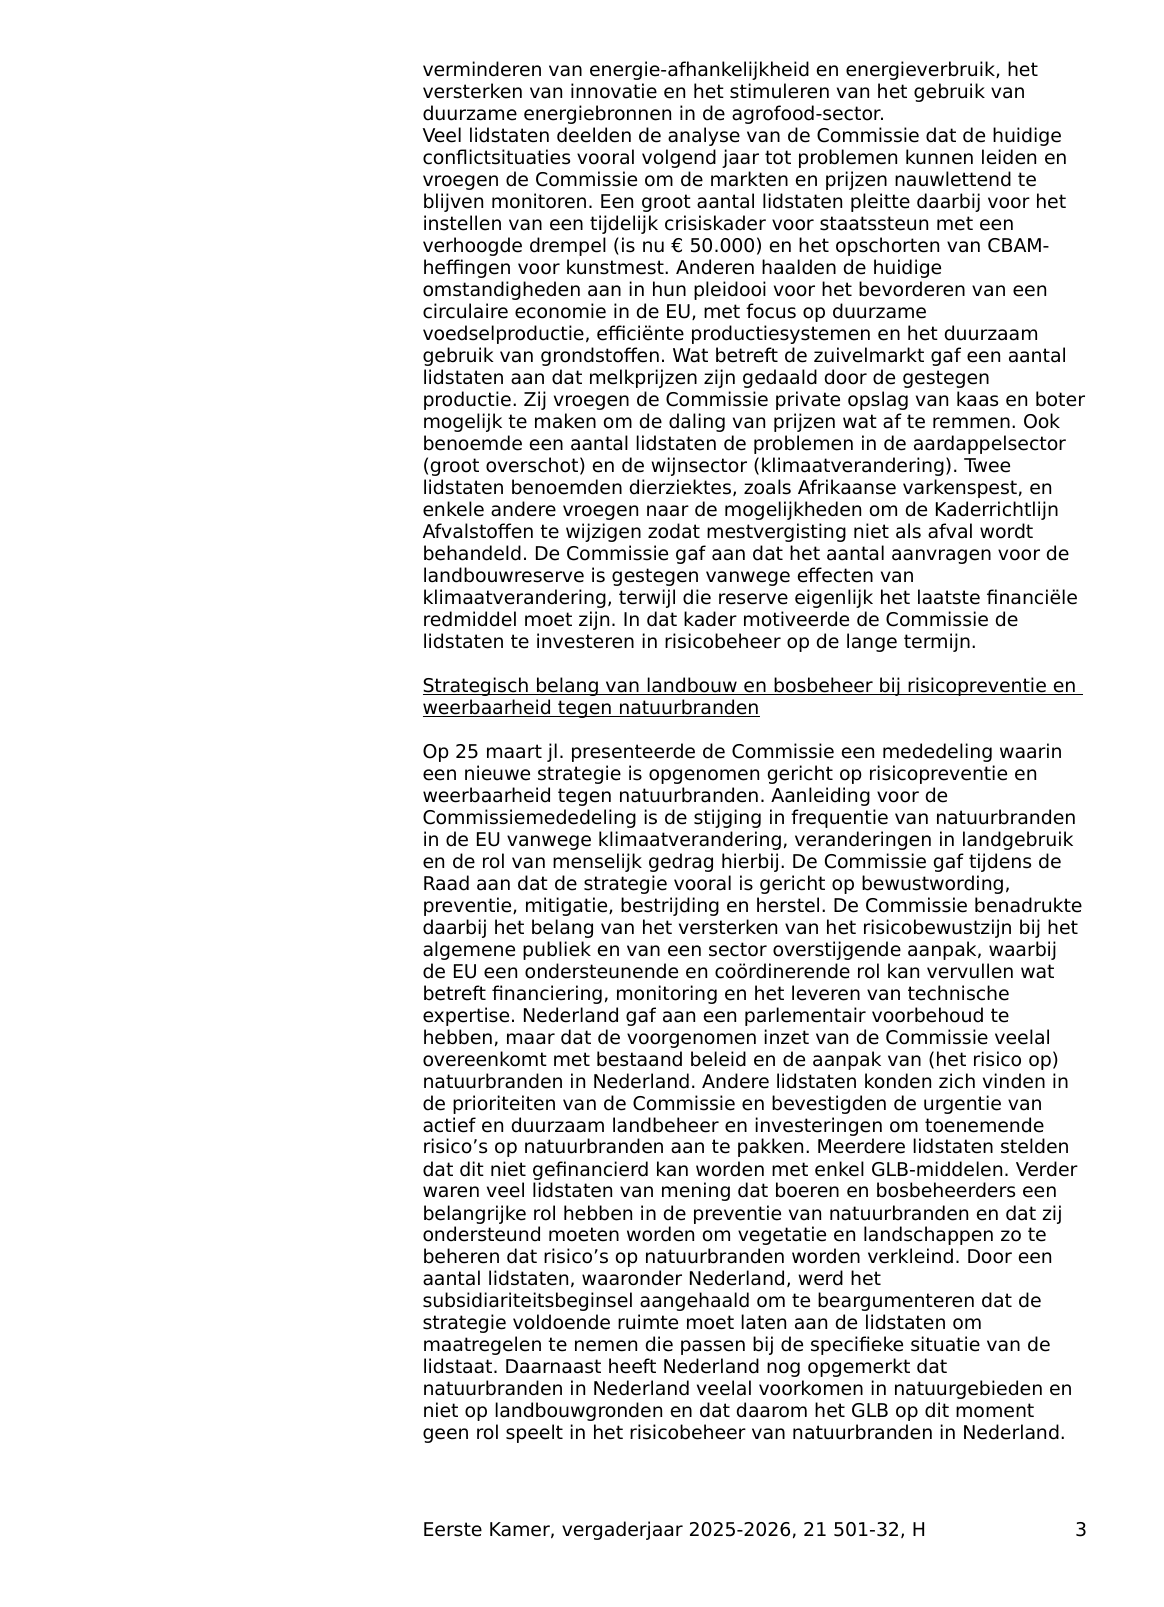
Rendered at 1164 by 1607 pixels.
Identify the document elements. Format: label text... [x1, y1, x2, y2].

subtitle Strategisch belang van landbouw en bosbeheer bij risicopreventie en weerbaarheid tegen natuurbranden [422, 675, 1087, 719]
text Veel lidstaten deelden de analyse van de Commissie dat de huidige conflictsituaties vooral volgend jaar tot problemen kunnen leiden en vroegen de Commissie om de markten en prijzen nauwlettend te blijven monitoren. Een groot aantal lidstaten pleitte daarbij voor het instellen van een tijdelijk crisiskader voor staatssteun met een verhoogde drempel (is nu € 50.000) en het opschorten van CBAM-heffingen voor kunstmest. Anderen haalden de huidige omstandigheden aan in hun pleidooi voor het bevorderen van een circulaire economie in de EU, met focus op duurzame voedselproductie, efficiënte productiesystemen en het duurzaam gebruik van grondstoffen. Wat betreft de zuivelmarkt gaf een aantal lidstaten aan dat melkprijzen zijn gedaald door de gestegen productie. Zij vroegen de Commissie private opslag van kaas en boter mogelijk te maken om de daling van prijzen wat af te remmen. Ook benoemde een aantal lidstaten de problemen in de aardappelsector (groot overschot) en de wijnsector (klimaatverandering). Twee lidstaten benoemden dierziektes, zoals Afrikaanse varkenspest, en enkele andere vroegen naar de mogelijkheden om de Kaderrichtlijn Afvalstoffen te wijzigen zodat mestvergisting niet als afval wordt behandeld. De Commissie gaf aan dat het aantal aanvragen voor de landbouwreserve is gestegen vanwege effecten van klimaatverandering, terwijl die reserve eigenlijk het laatste financiële redmiddel moet zijn. In dat kader motiveerde de Commissie de lidstaten te investeren in risicobeheer op de lange termijn. [422, 125, 1087, 652]
text Op 25 maart jl. presenteerde de Commissie een mededeling waarin een nieuwe strategie is opgenomen gericht op risicopreventie en weerbaarheid tegen natuurbranden. Aanleiding voor de Commissiemededeling is de stijging in frequentie van natuurbranden in de EU vanwege klimaatverandering, veranderingen in landgebruik en de rol van menselijk gedrag hierbij. De Commissie gaf tijdens de Raad aan dat de strategie vooral is gericht op bewustwording, preventie, mitigatie, bestrijding en herstel. De Commissie benadrukte daarbij het belang van het versterken van het risicobewustzijn bij het algemene publiek en van een sector overstijgende aanpak, waarbij de EU een ondersteunende en coördinerende rol kan vervullen wat betreft financiering, monitoring en het leveren van technische expertise. Nederland gaf aan een parlementair voorbehoud te hebben, maar dat de voorgenomen inzet van de Commissie veelal overeenkomt met bestaand beleid en de aanpak van (het risico op) natuurbranden in Nederland. Andere lidstaten konden zich vinden in de prioriteiten van de Commissie en bevestigden de urgentie van actief en duurzaam landbeheer en investeringen om toenemende risico’s op natuurbranden aan te pakken. Meerdere lidstaten stelden dat dit niet gefinancierd kan worden met enkel GLB-middelen. Verder waren veel lidstaten van mening dat boeren en bosbeheerders een belangrijke rol hebben in de preventie van natuurbranden en dat zij ondersteund moeten worden om vegetatie en landschappen zo te beheren dat risico’s op natuurbranden worden verkleind. Door een aantal lidstaten, waaronder Nederland, werd het subsidiariteitsbeginsel aangehaald om te beargumenteren dat de strategie voldoende ruimte moet laten aan de lidstaten om maatregelen te nemen die passen bij de specifieke situatie van de lidstaat. Daarnaast heeft Nederland nog opgemerkt dat natuurbranden in Nederland veelal voorkomen in natuurgebieden en niet op landbouwgronden en dat daarom het GLB op dit moment geen rol speelt in het risicobeheer van natuurbranden in Nederland. [422, 741, 1087, 1444]
text verminderen van energie-afhankelijkheid en energieverbruik, het versterken van innovatie en het stimuleren van het gebruik van duurzame energiebronnen in de agrofood-sector. [422, 59, 1087, 125]
